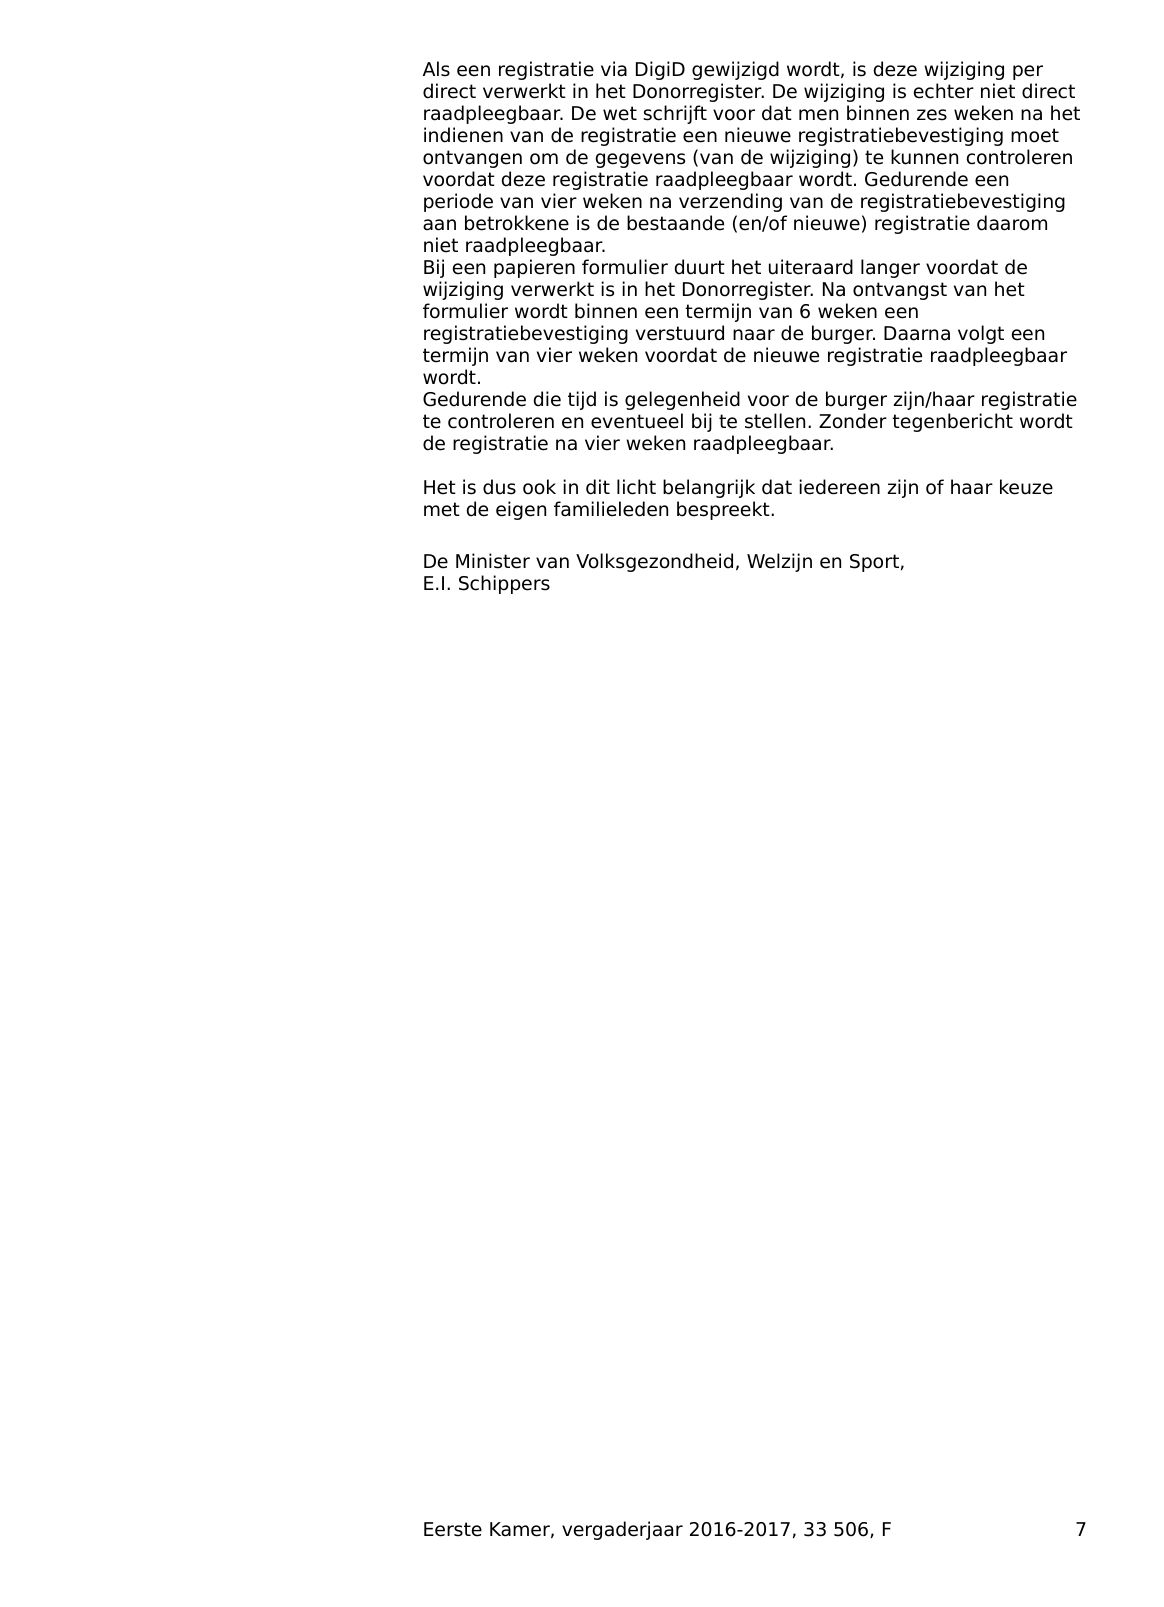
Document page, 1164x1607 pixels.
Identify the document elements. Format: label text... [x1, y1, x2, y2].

text Gedurende die tijd is gelegenheid voor de burger zijn/haar registratie te controleren en eventueel bij te stellen. Zonder tegenbericht wordt de registratie na vier weken raadpleegbaar. [422, 389, 1087, 455]
text De Minister van Volksgezondheid, Welzijn en Sport, E.I. Schippers [422, 551, 1087, 595]
text Als een registratie via DigiD gewijzigd wordt, is deze wijziging per direct verwerkt in het Donorregister. De wijziging is echter niet direct raadpleegbaar. De wet schrijft voor dat men binnen zes weken na het indienen van de registratie een nieuwe registratiebevestiging moet ontvangen om de gegevens (van de wijziging) te kunnen controleren voordat deze registratie raadpleegbaar wordt. Gedurende een periode van vier weken na verzending van de registratiebevestiging aan betrokkene is de bestaande (en/of nieuwe) registratie daarom niet raadpleegbaar. [422, 59, 1087, 257]
text Het is dus ook in dit licht belangrijk dat iedereen zijn of haar keuze met de eigen familieleden bespreekt. [422, 477, 1087, 521]
text Bij een papieren formulier duurt het uiteraard langer voordat de wijziging verwerkt is in het Donorregister. Na ontvangst van het formulier wordt binnen een termijn van 6 weken een registratiebevestiging verstuurd naar de burger. Daarna volgt een termijn van vier weken voordat de nieuwe registratie raadpleegbaar wordt. [422, 257, 1087, 389]
